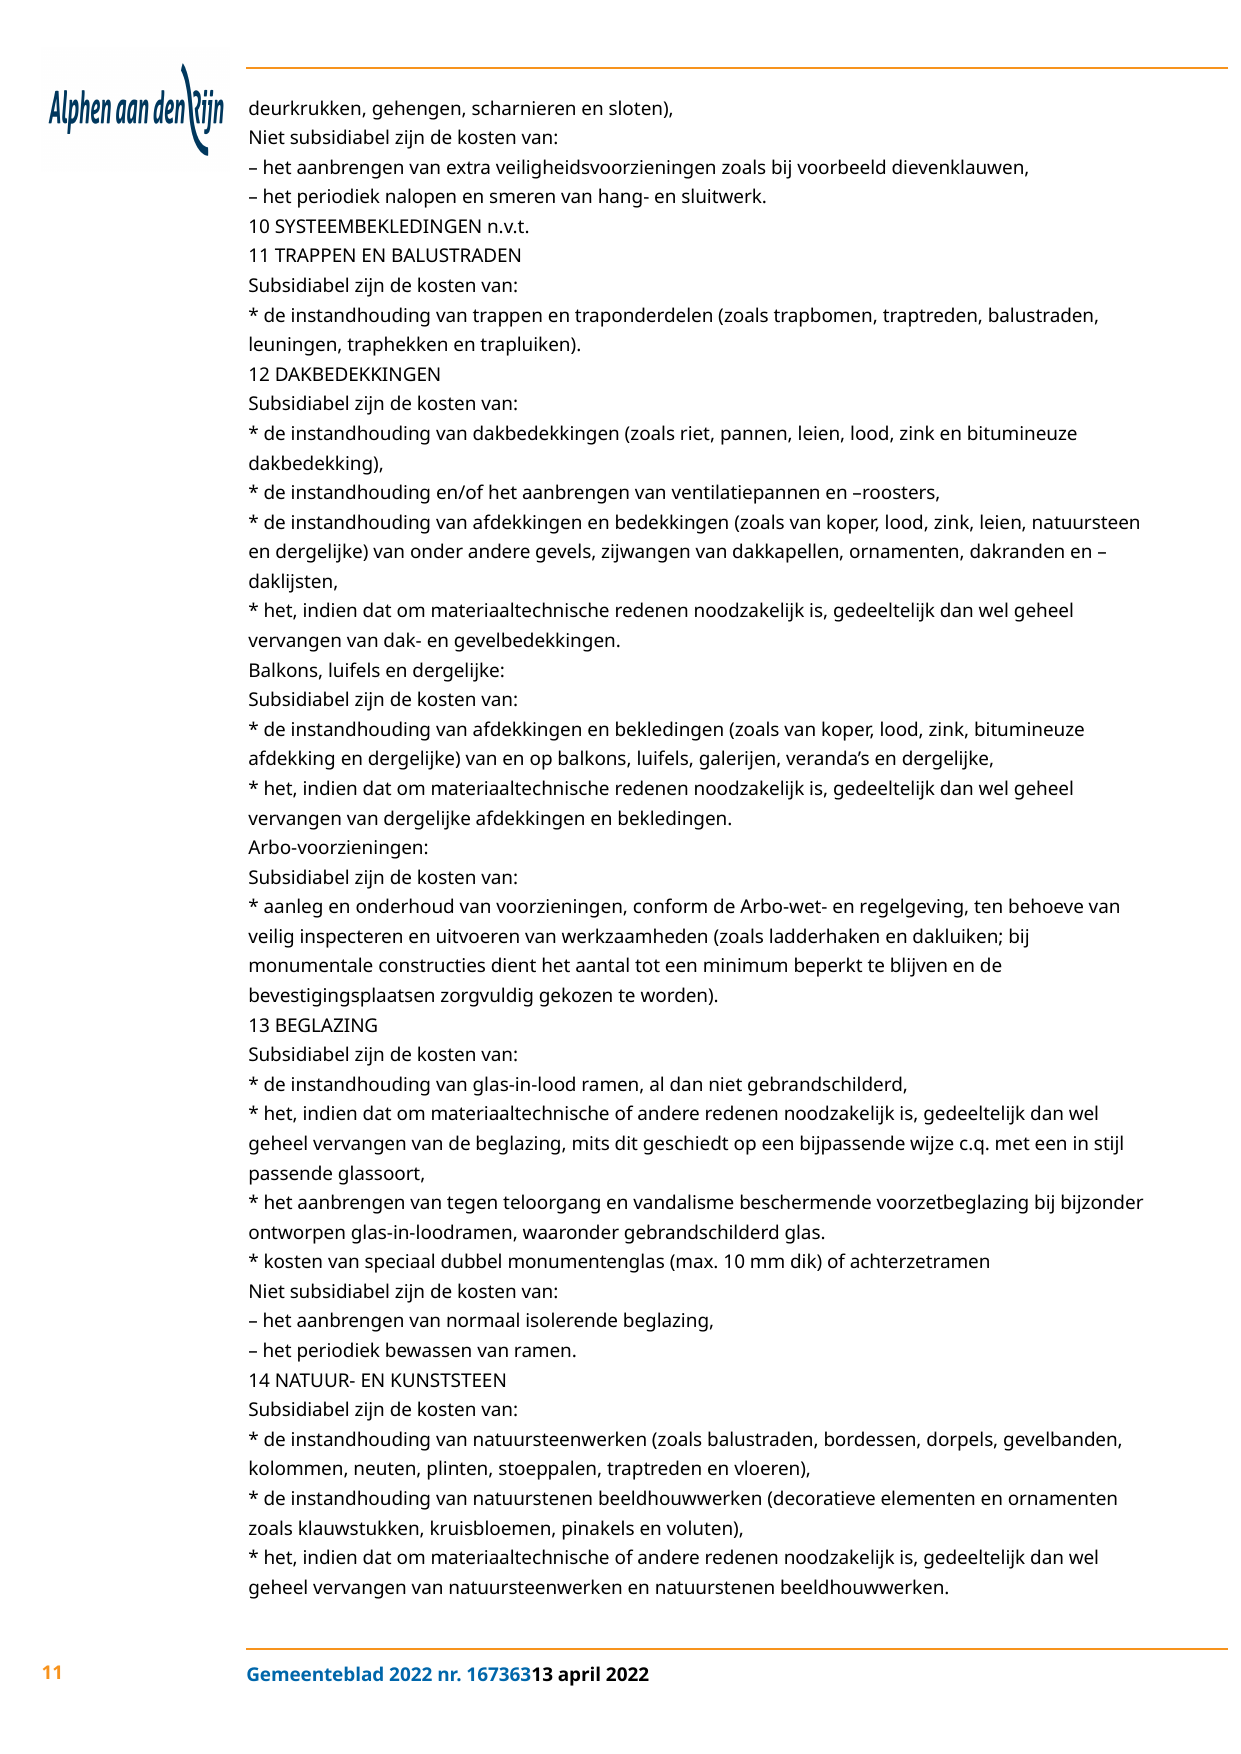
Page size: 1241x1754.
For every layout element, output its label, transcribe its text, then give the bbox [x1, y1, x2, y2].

text Niet subsidiabel zijn de kosten van: [248, 124, 1152, 150]
text * de instandhouding van natuurstenen beeldhouwwerken (decoratieve elementen en ornamenten zoals klauwstukken, kruisbloemen, pinakels en voluten), [248, 1485, 1152, 1541]
text * het, indien dat om materiaaltechnische of andere redenen noodzakelijk is, gedeeltelijk dan wel geheel vervangen van natuursteenwerken en natuurstenen beeldhouwwerken. [248, 1544, 1152, 1600]
text * de instandhouding van afdekkingen en bekledingen (zoals van koper, lood, zink, bitumineuze afdekking en dergelijke) van en op balkons, luifels, galerijen, veranda’s en dergelijke, [248, 716, 1152, 771]
text Subsidiabel zijn de kosten van: [248, 391, 1152, 416]
text Subsidiabel zijn de kosten van: [248, 686, 1152, 712]
text Subsidiabel zijn de kosten van: [248, 1396, 1152, 1422]
text * het, indien dat om materiaaltechnische of andere redenen noodzakelijk is, gedeeltelijk dan wel geheel vervangen van de beglazing, mits dit geschiedt op een bijpassende wijze c.q. met een in stijl passende glassoort, [248, 1101, 1152, 1186]
text 11 TRAPPEN EN BALUSTRADEN [248, 243, 1152, 268]
text Arbo-voorzieningen: [248, 834, 1152, 860]
text * de instandhouding van trappen en traponderdelen (zoals trapbomen, traptreden, balustraden, leuningen, traphekken en trapluiken). [248, 302, 1152, 357]
text – het periodiek bewassen van ramen. [248, 1337, 1152, 1363]
text deurkrukken, gehengen, scharnieren en sloten), [248, 95, 1152, 121]
text 10 SYSTEEMBEKLEDINGEN n.v.t. [248, 213, 1152, 239]
text – het aanbrengen van extra veiligheidsvoorzieningen zoals bij voorbeeld dievenklauwen, [248, 154, 1152, 180]
text 13 BEGLAZING [248, 1012, 1152, 1038]
text * de instandhouding van afdekkingen en bedekkingen (zoals van koper, lood, zink, leien, natuursteen en dergelijke) van onder andere gevels, zijwangen van dakkapellen, ornamenten, dakranden en –daklijsten, [248, 509, 1152, 594]
text * de instandhouding van glas-in-lood ramen, al dan niet gebrandschilderd, [248, 1071, 1152, 1097]
text * het aanbrengen van tegen teloorgang en vandalisme beschermende voorzetbeglazing bij bijzonder ontworpen glas-in-loodramen, waaronder gebrandschilderd glas. [248, 1189, 1152, 1245]
text * kosten van speciaal dubbel monumentenglas (max. 10 mm dik) of achterzetramen [248, 1248, 1152, 1274]
picture [41, 47, 231, 172]
text * de instandhouding en/of het aanbrengen van ventilatiepannen en –roosters, [248, 479, 1152, 505]
text Balkons, luifels en dergelijke: [248, 657, 1152, 683]
text * aanleg en onderhoud van voorzieningen, conform de Arbo-wet- en regelgeving, ten behoeve van veilig inspecteren en uitvoeren van werkzaamheden (zoals ladderhaken en dakluiken; bij monumentale constructies dient het aantal tot een minimum beperkt te blijven en de bevestigingsplaatsen zorgvuldig gekozen te worden). [248, 893, 1152, 1008]
text * het, indien dat om materiaaltechnische redenen noodzakelijk is, gedeeltelijk dan wel geheel vervangen van dak- en gevelbedekkingen. [248, 598, 1152, 653]
text Subsidiabel zijn de kosten van: [248, 272, 1152, 298]
text Subsidiabel zijn de kosten van: [248, 1041, 1152, 1067]
text 12 DAKBEDEKKINGEN [248, 361, 1152, 387]
text * de instandhouding van dakbedekkingen (zoals riet, pannen, leien, lood, zink en bitumineuze dakbedekking), [248, 420, 1152, 476]
text Niet subsidiabel zijn de kosten van: [248, 1278, 1152, 1304]
text * het, indien dat om materiaaltechnische redenen noodzakelijk is, gedeeltelijk dan wel geheel vervangen van dergelijke afdekkingen en bekledingen. [248, 775, 1152, 831]
text Subsidiabel zijn de kosten van: [248, 864, 1152, 890]
text 14 NATUUR- EN KUNSTSTEEN [248, 1367, 1152, 1393]
text – het periodiek nalopen en smeren van hang- en sluitwerk. [248, 183, 1152, 209]
text * de instandhouding van natuursteenwerken (zoals balustraden, bordessen, dorpels, gevelbanden, kolommen, neuten, plinten, stoeppalen, traptreden en vloeren), [248, 1426, 1152, 1481]
text – het aanbrengen van normaal isolerende beglazing, [248, 1308, 1152, 1333]
